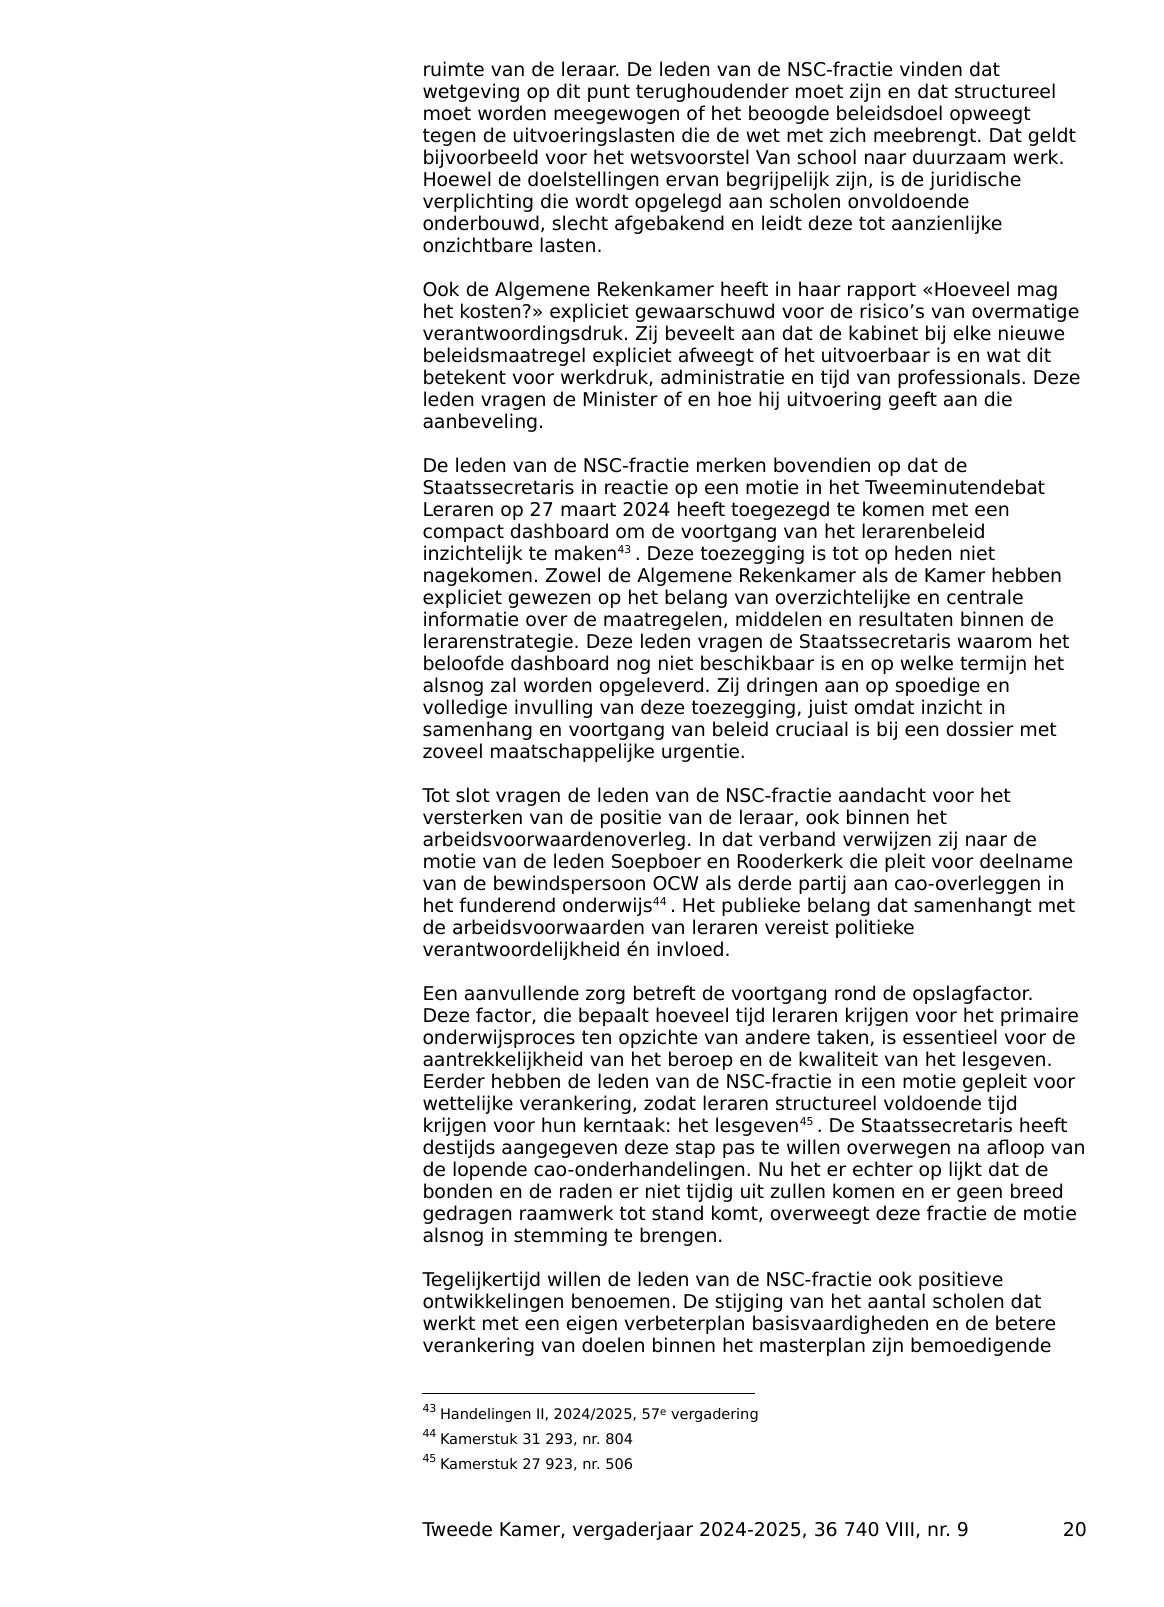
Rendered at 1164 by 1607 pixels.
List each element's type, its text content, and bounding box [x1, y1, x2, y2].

text Ook de Algemene Rekenkamer heeft in haar rapport «Hoeveel mag het kosten?» expliciet gewaarschuwd voor de risico’s van overmatige verantwoordingsdruk. Zij beveelt aan dat de kabinet bij elke nieuwe beleidsmaatregel expliciet afweegt of het uitvoerbaar is en wat dit betekent voor werkdruk, administratie en tijd van professionals. Deze leden vragen de Minister of en hoe hij uitvoering geeft aan die aanbeveling. [422, 279, 1087, 433]
text Kamerstuk 27 923, nr. 506 [422, 1452, 1087, 1474]
text De leden van de NSC-fractie merken bovendien op dat de Staatssecretaris in reactie op een motie in het Tweeminutendebat Leraren op 27 maart 2024 heeft toegezegd te komen met een compact dashboard om de voortgang van het lerarenbeleid inzichtelijk te maken. Deze toezegging is tot op heden niet nagekomen. Zowel de Algemene Rekenkamer als de Kamer hebben expliciet gewezen op het belang van overzichtelijke en centrale informatie over de maatregelen, middelen en resultaten binnen de lerarenstrategie. Deze leden vragen de Staatssecretaris waarom het beloofde dashboard nog niet beschikbaar is en op welke termijn het alsnog zal worden opgeleverd. Zij dringen aan op spoedige en volledige invulling van deze toezegging, juist omdat inzicht in samenhang en voortgang van beleid cruciaal is bij een dossier met zoveel maatschappelijke urgentie. [422, 455, 1087, 763]
text Tegelijkertijd willen de leden van de NSC-fractie ook positieve ontwikkelingen benoemen. De stijging van het aantal scholen dat werkt met een eigen verbeterplan basisvaardigheden en de betere verankering van doelen binnen het masterplan zijn bemoedigende [422, 1269, 1087, 1357]
text ruimte van de leraar. De leden van de NSC-fractie vinden dat wetgeving op dit punt terughoudender moet zijn en dat structureel moet worden meegewogen of het beoogde beleidsdoel opweegt tegen de uitvoeringslasten die de wet met zich meebrengt. Dat geldt bijvoorbeeld voor het wetsvoorstel Van school naar duurzaam werk. Hoewel de doelstellingen ervan begrijpelijk zijn, is de juridische verplichting die wordt opgelegd aan scholen onvoldoende onderbouwd, slecht afgebakend en leidt deze tot aanzienlijke onzichtbare lasten. [422, 59, 1087, 257]
text Een aanvullende zorg betreft de voortgang rond de opslagfactor. Deze factor, die bepaalt hoeveel tijd leraren krijgen voor het primaire onderwijsproces ten opzichte van andere taken, is essentieel voor de aantrekkelijkheid van het beroep en de kwaliteit van het lesgeven. Eerder hebben de leden van de NSC-fractie in een motie gepleit voor wettelijke verankering, zodat leraren structureel voldoende tijd krijgen voor hun kerntaak: het lesgeven. De Staatssecretaris heeft destijds aangegeven deze stap pas te willen overwegen na afloop van de lopende cao-onderhandelingen. Nu het er echter op lijkt dat de bonden en de raden er niet tijdig uit zullen komen en er geen breed gedragen raamwerk tot stand komt, overweegt deze fractie de motie alsnog in stemming te brengen. [422, 983, 1087, 1247]
text Tot slot vragen de leden van de NSC-fractie aandacht voor het versterken van de positie van de leraar, ook binnen het arbeidsvoorwaardenoverleg. In dat verband verwijzen zij naar de motie van de leden Soepboer en Rooderkerk die pleit voor deelname van de bewindspersoon OCW als derde partij aan cao-overleggen in het funderend onderwijs. Het publieke belang dat samenhangt met de arbeidsvoorwaarden van leraren vereist politieke verantwoordelijkheid én invloed. [422, 785, 1087, 961]
text Kamerstuk 31 293, nr. 804 [422, 1427, 1087, 1449]
text Handelingen II, 2024/2025, 57e vergadering [422, 1402, 1087, 1424]
